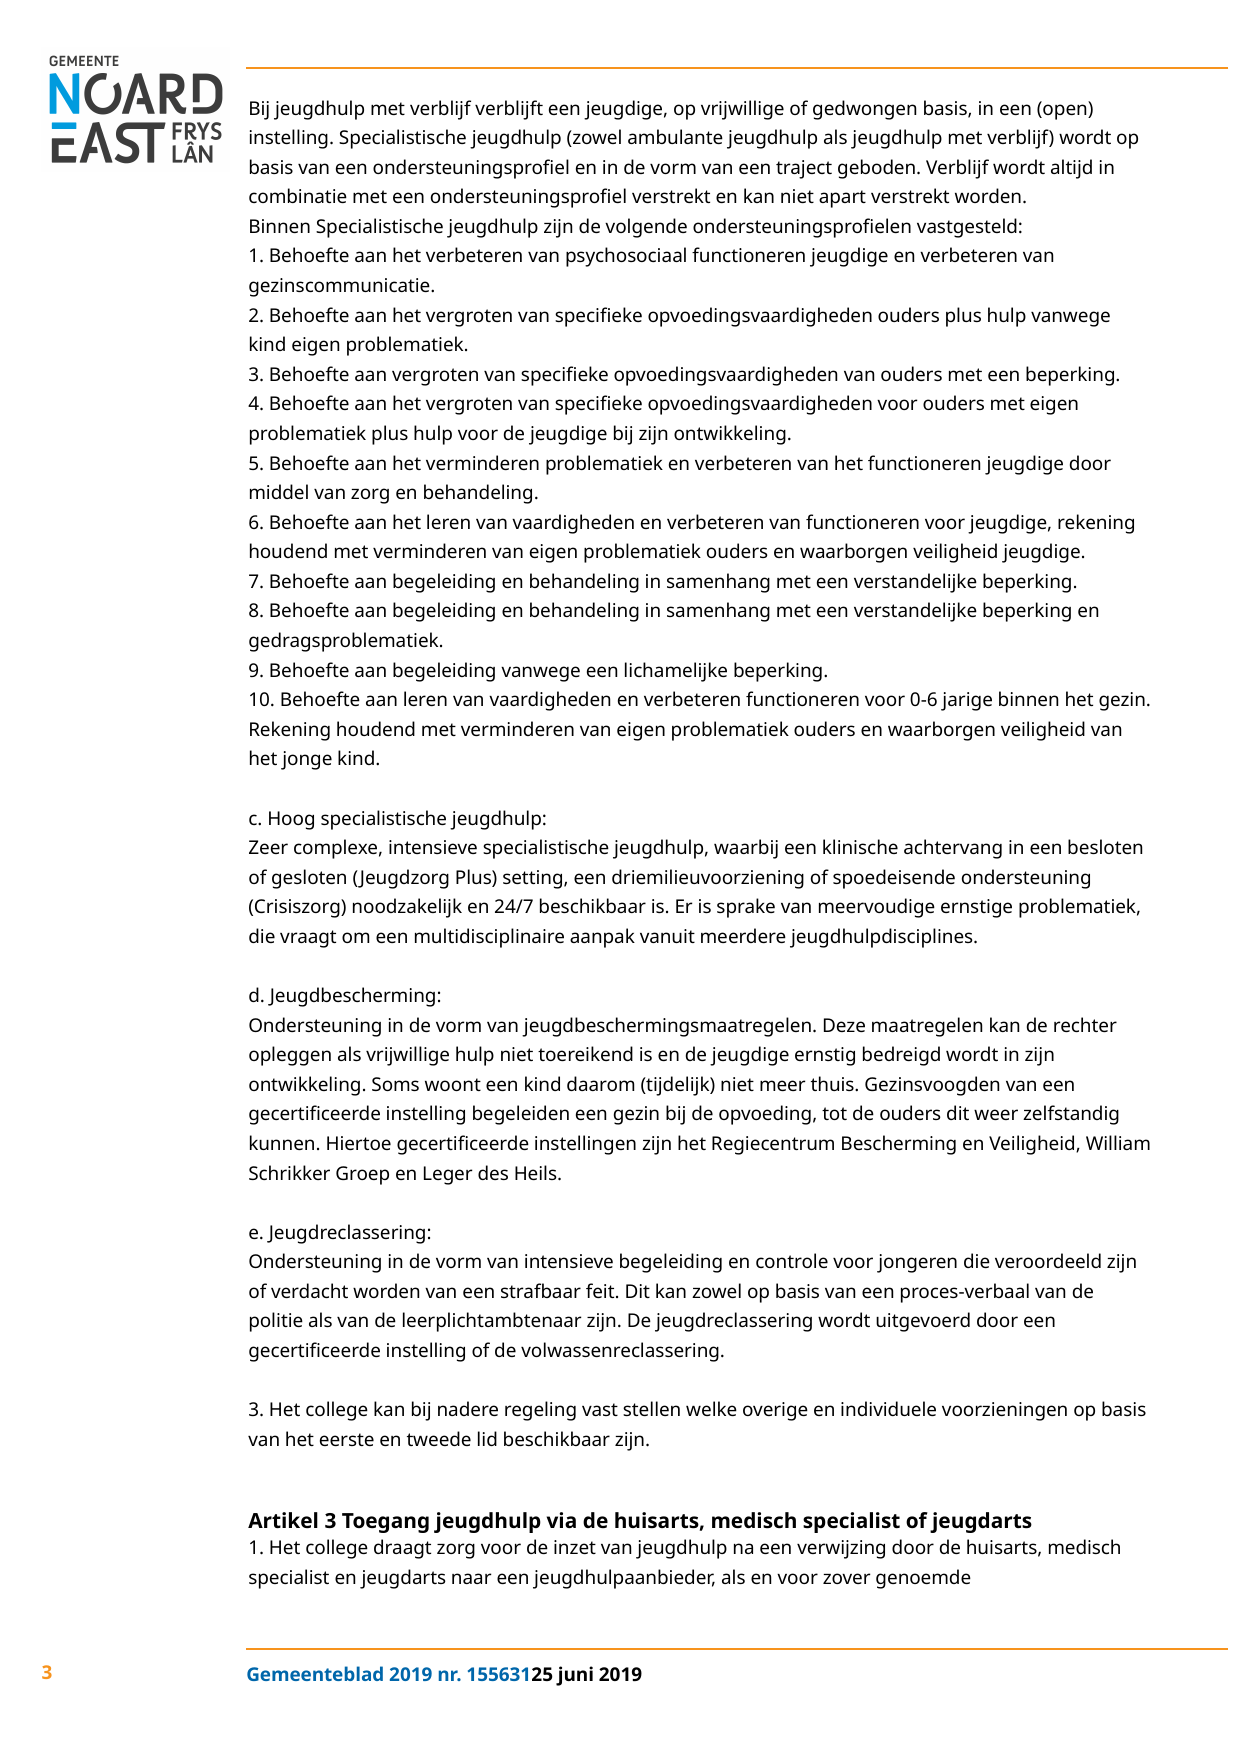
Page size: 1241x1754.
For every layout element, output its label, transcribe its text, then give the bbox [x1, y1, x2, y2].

text 4. Behoefte aan het vergroten van specifieke opvoedingsvaardigheden voor ouders met eigen problematiek plus hulp voor de jeugdige bij zijn ontwikkeling. [248, 391, 1152, 446]
text 10. Behoefte aan leren van vaardigheden en verbeteren functioneren voor 0-6 jarige binnen het gezin. Rekening houdend met verminderen van eigen problematiek ouders en waarborgen veiligheid van het jonge kind. [248, 686, 1152, 771]
text Ondersteuning in de vorm van jeugdbeschermingsmaatregelen. Deze maatregelen kan de rechter opleggen als vrijwillige hulp niet toereikend is en de jeugdige ernstig bedreigd wordt in zijn ontwikkeling. Soms woont een kind daarom (tijdelijk) niet meer thuis. Gezinsvoogden van een gecertificeerde instelling begeleiden een gezin bij de opvoeding, tot de ouders dit weer zelfstandig kunnen. Hiertoe gecertificeerde instellingen zijn het Regiecentrum Bescherming en Veiligheid, William Schrikker Groep en Leger des Heils. [248, 1012, 1152, 1186]
text 3. Behoefte aan vergroten van specifieke opvoedingsvaardigheden van ouders met een beperking. [248, 361, 1152, 387]
text 7. Behoefte aan begeleiding en behandeling in samenhang met een verstandelijke beperking. [248, 568, 1152, 594]
picture [41, 47, 231, 172]
text Bij jeugdhulp met verblijf verblijft een jeugdige, op vrijwillige of gedwongen basis, in een (open) instelling. Specialistische jeugdhulp (zowel ambulante jeugdhulp als jeugdhulp met verblijf) wordt op basis van een ondersteuningsprofiel en in de vorm van een traject geboden. Verblijf wordt altijd in combinatie met een ondersteuningsprofiel verstrekt en kan niet apart verstrekt worden. [248, 95, 1152, 209]
text 2. Behoefte aan het vergroten van specifieke opvoedingsvaardigheden ouders plus hulp vanwege kind eigen problematiek. [248, 302, 1152, 357]
text Zeer complexe, intensieve specialistische jeugdhulp, waarbij een klinische achtervang in een besloten of gesloten (Jeugdzorg Plus) setting, een driemilieuvoorziening of spoedeisende ondersteuning (Crisiszorg) noodzakelijk en 24/7 beschikbaar is. Er is sprake van meervoudige ernstige problematiek, die vraagt om een multidisciplinaire aanpak vanuit meerdere jeugdhulpdisciplines. [248, 834, 1152, 949]
text 5. Behoefte aan het verminderen problematiek en verbeteren van het functioneren jeugdige door middel van zorg en behandeling. [248, 450, 1152, 505]
text 9. Behoefte aan begeleiding vanwege een lichamelijke beperking. [248, 657, 1152, 683]
text e. Jeugdreclassering: [248, 1219, 1152, 1245]
text Artikel 3 Toegang jeugdhulp via de huisarts, medisch specialist of jeugdarts [248, 1506, 1152, 1534]
text 6. Behoefte aan het leren van vaardigheden en verbeteren van functioneren voor jeugdige, rekening houdend met verminderen van eigen problematiek ouders en waarborgen veiligheid jeugdige. [248, 509, 1152, 564]
text 1. Behoefte aan het verbeteren van psychosociaal functioneren jeugdige en verbeteren van gezinscommunicatie. [248, 243, 1152, 298]
text Binnen Specialistische jeugdhulp zijn de volgende ondersteuningsprofielen vastgesteld: [248, 213, 1152, 239]
text c. Hoog specialistische jeugdhulp: [248, 805, 1152, 831]
text 1. Het college draagt zorg voor de inzet van jeugdhulp na een verwijzing door de huisarts, medisch specialist en jeugdarts naar een jeugdhulpaanbieder, als en voor zover genoemde [248, 1534, 1152, 1590]
text d. Jeugdbescherming: [248, 982, 1152, 1008]
text Ondersteuning in de vorm van intensieve begeleiding en controle voor jongeren die veroordeeld zijn of verdacht worden van een strafbaar feit. Dit kan zowel op basis van een proces-verbaal van de politie als van de leerplichtambtenaar zijn. De jeugdreclassering wordt uitgevoerd door een gecertificeerde instelling of de volwassenreclassering. [248, 1248, 1152, 1363]
text 3. Het college kan bij nadere regeling vast stellen welke overige en individuele voorzieningen op basis van het eerste en tweede lid beschikbaar zijn. [248, 1396, 1152, 1452]
text 8. Behoefte aan begeleiding en behandeling in samenhang met een verstandelijke beperking en gedragsproblematiek. [248, 598, 1152, 653]
